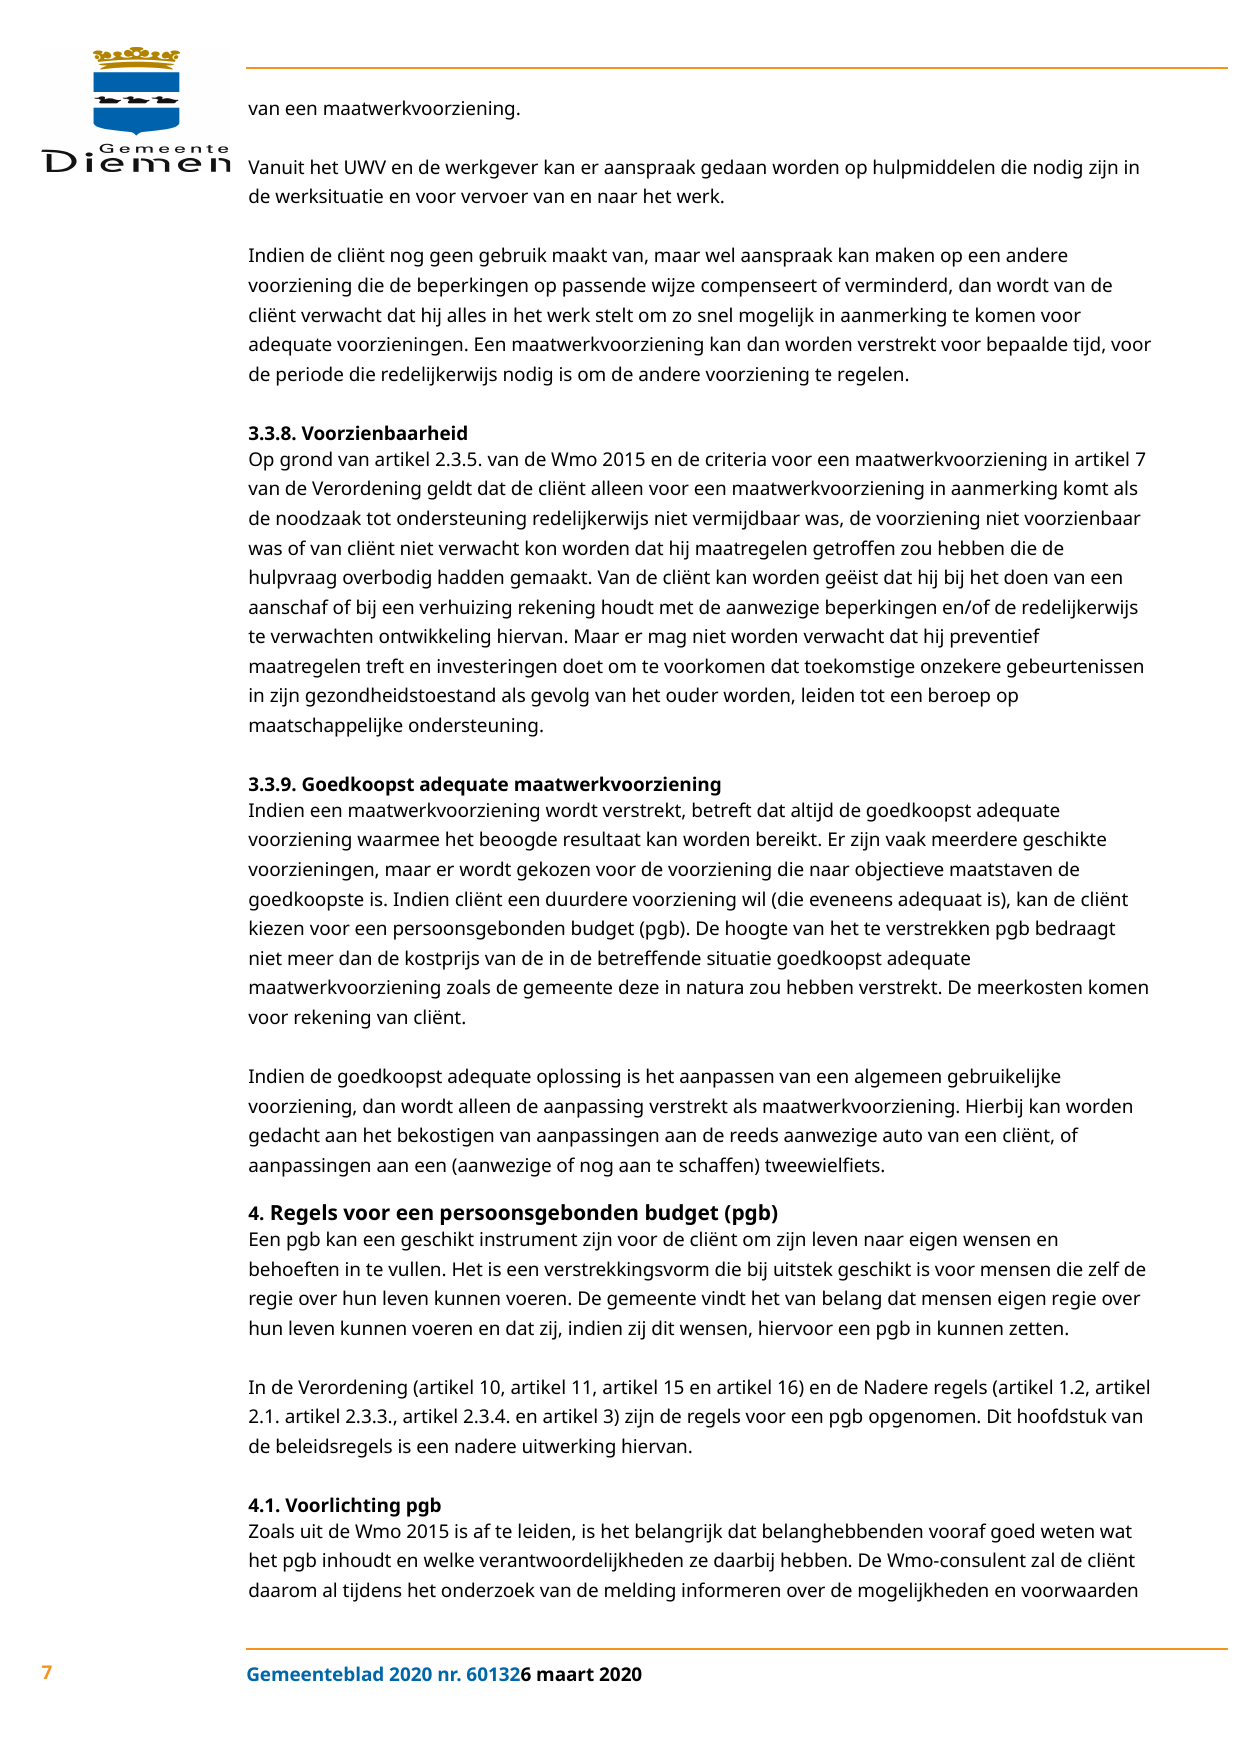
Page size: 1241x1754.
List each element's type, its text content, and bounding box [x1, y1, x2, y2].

text 4.1. Voorlichting pgb [248, 1492, 1152, 1518]
text Indien de goedkoopst adequate oplossing is het aanpassen van een algemeen gebruikelijke voorziening, dan wordt alleen de aanpassing verstrekt als maatwerkvoorziening. Hierbij kan worden gedacht aan het bekostigen van aanpassingen aan de reeds aanwezige auto van een cliënt, of aanpassingen aan een (aanwezige of nog aan te schaffen) tweewielfiets. [248, 1063, 1152, 1178]
text Zoals uit de Wmo 2015 is af te leiden, is het belangrijk dat belanghebbenden vooraf goed weten wat het pgb inhoudt en welke verantwoordelijkheden ze daarbij hebben. De Wmo-consulent zal de cliënt daarom al tijdens het onderzoek van de melding informeren over de mogelijkheden en voorwaarden [248, 1518, 1152, 1603]
text van een maatwerkvoorziening. [248, 95, 1152, 121]
text 3.3.8. Voorzienbaarheid [248, 420, 1152, 446]
text In de Verordening (artikel 10, artikel 11, artikel 15 en artikel 16) en de Nadere regels (artikel 1.2, artikel 2.1. artikel 2.3.3., artikel 2.3.4. en artikel 3) zijn de regels voor een pgb opgenomen. Dit hoofdstuk van de beleidsregels is een nadere uitwerking hiervan. [248, 1374, 1152, 1459]
text Een pgb kan een geschikt instrument zijn voor de cliënt om zijn leven naar eigen wensen en behoeften in te vullen. Het is een verstrekkingsvorm die bij uitstek geschikt is voor mensen die zelf de regie over hun leven kunnen voeren. De gemeente vindt het van belang dat mensen eigen regie over hun leven kunnen voeren en dat zij, indien zij dit wensen, hiervoor een pgb in kunnen zetten. [248, 1226, 1152, 1341]
text Vanuit het UWV en de werkgever kan er aanspraak gedaan worden op hulpmiddelen die nodig zijn in de werksituatie en voor vervoer van en naar het werk. [248, 154, 1152, 209]
text Indien de cliënt nog geen gebruik maakt van, maar wel aanspraak kan maken op een andere voorziening die de beperkingen op passende wijze compenseert of verminderd, dan wordt van de cliënt verwacht dat hij alles in het werk stelt om zo snel mogelijk in aanmerking te komen voor adequate voorzieningen. Een maatwerkvoorziening kan dan worden verstrekt voor bepaalde tijd, voor de periode die redelijkerwijs nodig is om de andere voorziening te regelen. [248, 243, 1152, 387]
text Op grond van artikel 2.3.5. van de Wmo 2015 en de criteria voor een maatwerkvoorziening in artikel 7 van de Verordening geldt dat de cliënt alleen voor een maatwerkvoorziening in aanmerking komt als de noodzaak tot ondersteuning redelijkerwijs niet vermijdbaar was, de voorziening niet voorzienbaar was of van cliënt niet verwacht kon worden dat hij maatregelen getroffen zou hebben die de hulpvraag overbodig hadden gemaakt. Van de cliënt kan worden geëist dat hij bij het doen van een aanschaf of bij een verhuizing rekening houdt met de aanwezige beperkingen en/of de redelijkerwijs te verwachten ontwikkeling hiervan. Maar er mag niet worden verwacht dat hij preventief maatregelen treft en investeringen doet om te voorkomen dat toekomstige onzekere gebeurtenissen in zijn gezondheidstoestand als gevolg van het ouder worden, leiden tot een beroep op maatschappelijke ondersteuning. [248, 446, 1152, 738]
text Indien een maatwerkvoorziening wordt verstrekt, betreft dat altijd de goedkoopst adequate voorziening waarmee het beoogde resultaat kan worden bereikt. Er zijn vaak meerdere geschikte voorzieningen, maar er wordt gekozen voor de voorziening die naar objectieve maatstaven de goedkoopste is. Indien cliënt een duurdere voorziening wil (die eveneens adequaat is), kan de cliënt kiezen voor een persoonsgebonden budget (pgb). De hoogte van het te verstrekken pgb bedraagt niet meer dan de kostprijs van de in de betreffende situatie goedkoopst adequate maatwerkvoorziening zoals de gemeente deze in natura zou hebben verstrekt. De meerkosten komen voor rekening van cliënt. [248, 797, 1152, 1030]
picture [41, 47, 231, 172]
text 3.3.9. Goedkoopst adequate maatwerkvoorziening [248, 771, 1152, 797]
text 4. Regels voor een persoonsgebonden budget (pgb) [248, 1198, 1152, 1226]
